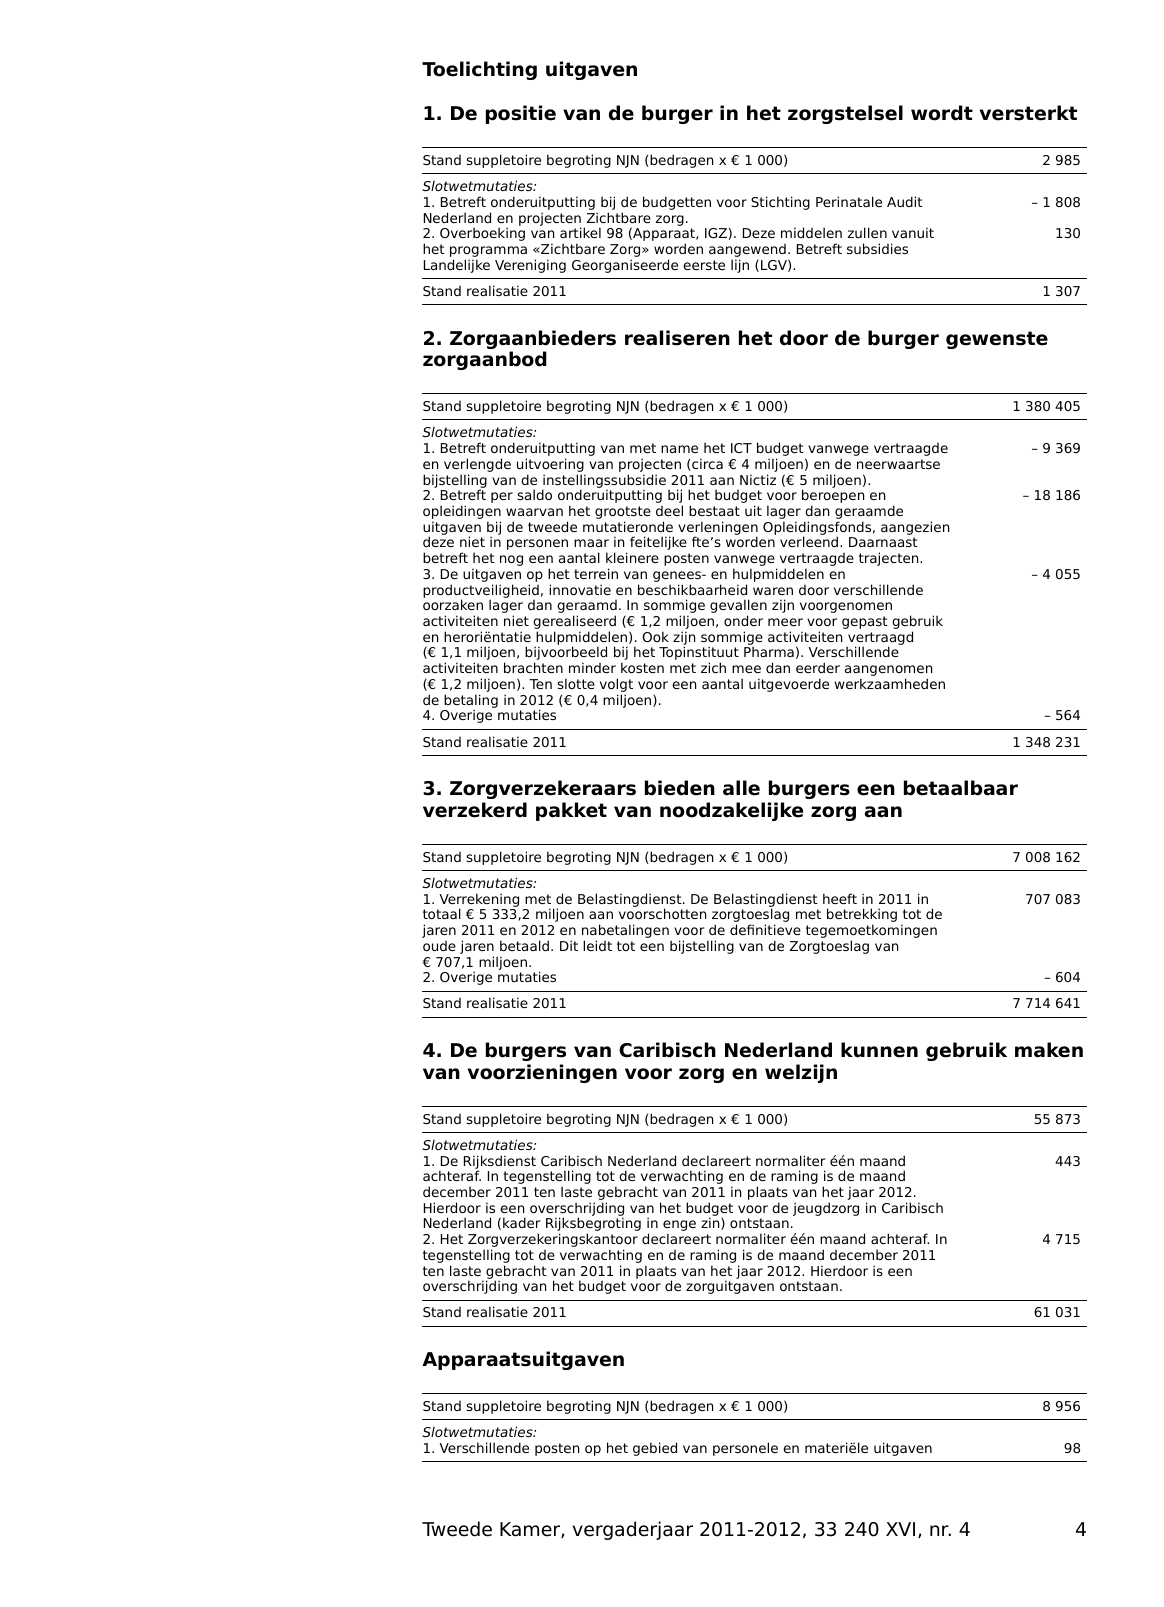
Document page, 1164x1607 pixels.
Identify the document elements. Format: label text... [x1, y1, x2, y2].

table_cell 1 348 231 [954, 730, 1087, 755]
table_cell 1 307 [954, 279, 1087, 304]
subtitle Toelichting uitgaven [422, 59, 1087, 81]
subtitle 2. Zorgaanbieders realiseren het door de burger gewenste zorgaanbod [422, 327, 1087, 371]
table_cell 2. Overboeking van artikel 98 (Apparaat, IGZ). Deze middelen zullen vanuit het programma «Zichtbare Zorg» worden aangewend. Betreft subsidies Landelijke Vereniging Georganiseerde eerste lijn (LGV). [422, 226, 954, 278]
table_cell Stand realisatie 2011 [422, 279, 954, 304]
table_cell – 4 055 [954, 567, 1087, 708]
table_cell [954, 420, 1087, 441]
table_header 55 873 [954, 1107, 1087, 1132]
table_header Stand suppletoire begroting NJN (bedragen x € 1 000) [422, 1107, 954, 1132]
table_cell – 604 [954, 970, 1087, 991]
table_header Stand suppletoire begroting NJN (bedragen x € 1 000) [422, 394, 954, 419]
table_cell – 1 808 [954, 195, 1087, 226]
table_header Stand suppletoire begroting NJN (bedragen x € 1 000) [422, 1394, 954, 1419]
table_header Stand suppletoire begroting NJN (bedragen x € 1 000) [422, 148, 954, 173]
table_cell [954, 1133, 1087, 1153]
table_cell 4. Overige mutaties [422, 708, 954, 729]
table_header 8 956 [954, 1394, 1087, 1419]
table_cell Stand realisatie 2011 [422, 992, 954, 1017]
table_cell Stand realisatie 2011 [422, 1301, 954, 1326]
table_cell 7 714 641 [954, 992, 1087, 1017]
table_cell [954, 1420, 1087, 1440]
subtitle 3. Zorgverzekeraars bieden alle burgers een betaalbaar verzekerd pakket van noodzakelijke zorg aan [422, 778, 1087, 822]
table_header 1 380 405 [954, 394, 1087, 419]
table_cell 443 [954, 1153, 1087, 1232]
table_cell [954, 174, 1087, 195]
table_cell 4 715 [954, 1232, 1087, 1299]
table_cell – 564 [954, 708, 1087, 729]
table_cell 2. Het Zorgverzekeringskantoor declareert normaliter één maand achteraf. In tegenstelling tot de verwachting en de raming is de maand december 2011 ten laste gebracht van 2011 in plaats van het jaar 2012. Hierdoor is een overschrijding van het budget voor de zorguitgaven ontstaan. [422, 1232, 954, 1299]
table_cell 707 083 [954, 891, 1087, 970]
table_cell Slotwetmutaties: [422, 1133, 954, 1153]
table_cell Stand realisatie 2011 [422, 730, 954, 755]
table_header 2 985 [954, 148, 1087, 173]
table_cell 3. De uitgaven op het terrein van genees- en hulpmiddelen en productveiligheid, innovatie en beschikbaarheid waren door verschillende oorzaken lager dan geraamd. In sommige gevallen zijn voorgenomen activiteiten niet gerealiseerd (€ 1,2 miljoen, onder meer voor gepast gebruik en heroriëntatie hulpmiddelen). Ook zijn sommige activiteiten vertraagd (€ 1,1 miljoen, bijvoorbeeld bij het Topinstituut Pharma). Verschillende activiteiten brachten minder kosten met zich mee dan eerder aangenomen (€ 1,2 miljoen). Ten slotte volgt voor een aantal uitgevoerde werkzaamheden de betaling in 2012 (€ 0,4 miljoen). [422, 567, 954, 708]
table_cell 1. Verrekening met de Belastingdienst. De Belastingdienst heeft in 2011 in totaal € 5 333,2 miljoen aan voorschotten zorgtoeslag met betrekking tot de jaren 2011 en 2012 en nabetalingen voor de definitieve tegemoetkomingen oude jaren betaald. Dit leidt tot een bijstelling van de Zorgtoeslag van € 707,1 miljoen. [422, 891, 954, 970]
table_header Stand suppletoire begroting NJN (bedragen x € 1 000) [422, 845, 954, 870]
table_cell 2. Overige mutaties [422, 970, 954, 991]
table_cell – 18 186 [954, 488, 1087, 567]
table_cell – 9 369 [954, 441, 1087, 488]
table_cell [954, 871, 1087, 891]
table_cell Slotwetmutaties: [422, 871, 954, 891]
table_cell 1. Verschillende posten op het gebied van personele en materiële uitgaven [422, 1440, 954, 1461]
table_cell Slotwetmutaties: [422, 1420, 954, 1440]
table_cell Slotwetmutaties: [422, 420, 954, 441]
subtitle 4. De burgers van Caribisch Nederland kunnen gebruik maken van voorzieningen voor zorg en welzijn [422, 1040, 1087, 1084]
table_cell 130 [954, 226, 1087, 278]
table_cell Slotwetmutaties: [422, 174, 954, 195]
table_cell 2. Betreft per saldo onderuitputting bij het budget voor beroepen en opleidingen waarvan het grootste deel bestaat uit lager dan geraamde uitgaven bij de tweede mutatieronde verleningen Opleidingsfonds, aangezien deze niet in personen maar in feitelijke fte’s worden verleend. Daarnaast betreft het nog een aantal kleinere posten vanwege vertraagde trajecten. [422, 488, 954, 567]
table_cell 98 [954, 1440, 1087, 1461]
table_cell 1. Betreft onderuitputting bij de budgetten voor Stichting Perinatale Audit Nederland en projecten Zichtbare zorg. [422, 195, 954, 226]
subtitle Apparaatsuitgaven [422, 1349, 1087, 1371]
table_cell 1. De Rijksdienst Caribisch Nederland declareert normaliter één maand achteraf. In tegenstelling tot de verwachting en de raming is de maand december 2011 ten laste gebracht van 2011 in plaats van het jaar 2012. Hierdoor is een overschrijding van het budget voor de jeugdzorg in Caribisch Nederland (kader Rijksbegroting in enge zin) ontstaan. [422, 1153, 954, 1232]
subtitle 1. De positie van de burger in het zorgstelsel wordt versterkt [422, 103, 1087, 125]
table_cell 1. Betreft onderuitputting van met name het ICT budget vanwege vertraagde en verlengde uitvoering van projecten (circa € 4 miljoen) en de neerwaartse bijstelling van de instellingssubsidie 2011 aan Nictiz (€ 5 miljoen). [422, 441, 954, 488]
table_header 7 008 162 [954, 845, 1087, 870]
table_cell 61 031 [954, 1301, 1087, 1326]
